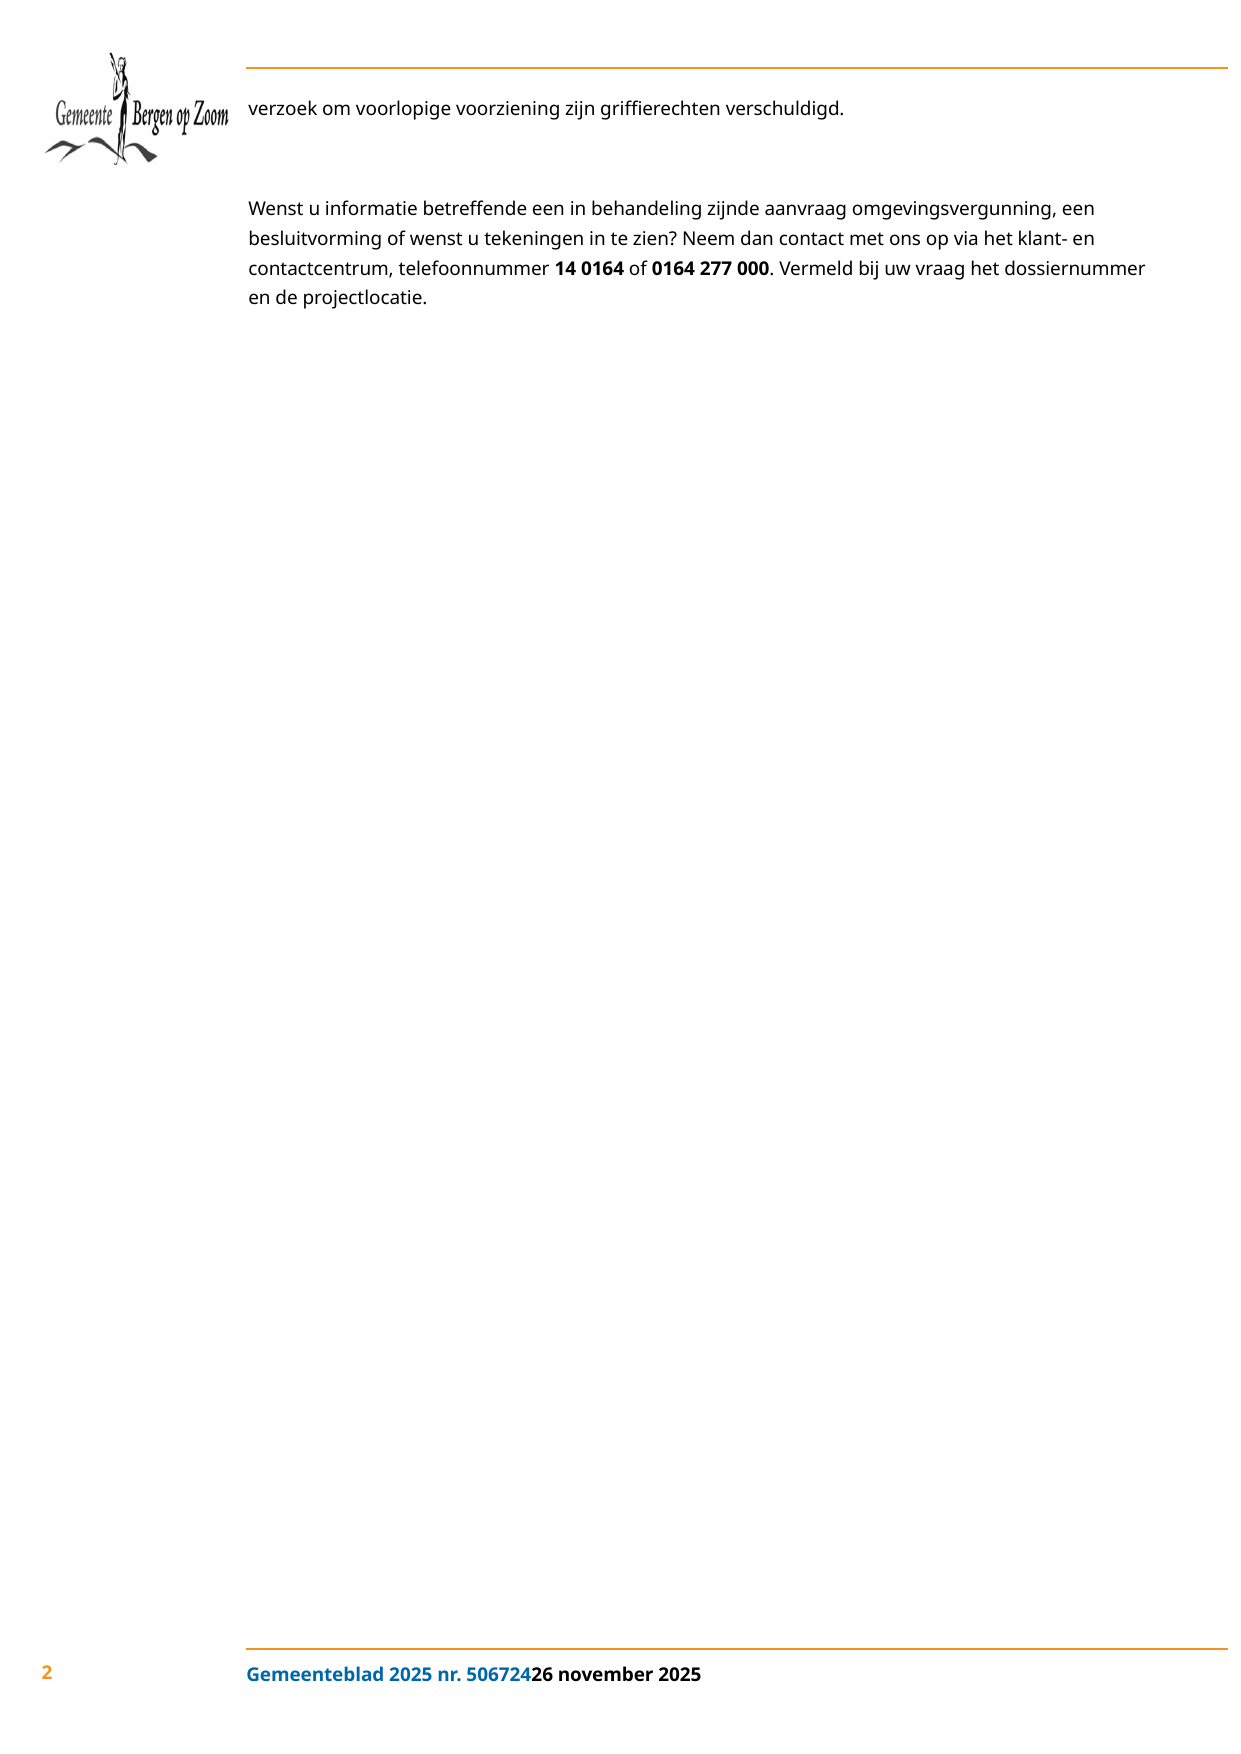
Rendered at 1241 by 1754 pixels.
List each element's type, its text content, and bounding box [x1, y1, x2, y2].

text verzoek om voorlopige voorziening zijn griffierechten verschuldigd. [248, 95, 1152, 121]
text Wenst u informatie betreffende een in behandeling zijnde aanvraag omgevingsvergunning, een besluitvorming of wenst u tekeningen in te zien? Neem dan contact met ons op via het klant- en contactcentrum, telefoonnummer 14 0164 of 0164 277 000. Vermeld bij uw vraag het dossiernummer en de projectlocatie. [248, 196, 1152, 310]
picture [41, 47, 231, 172]
